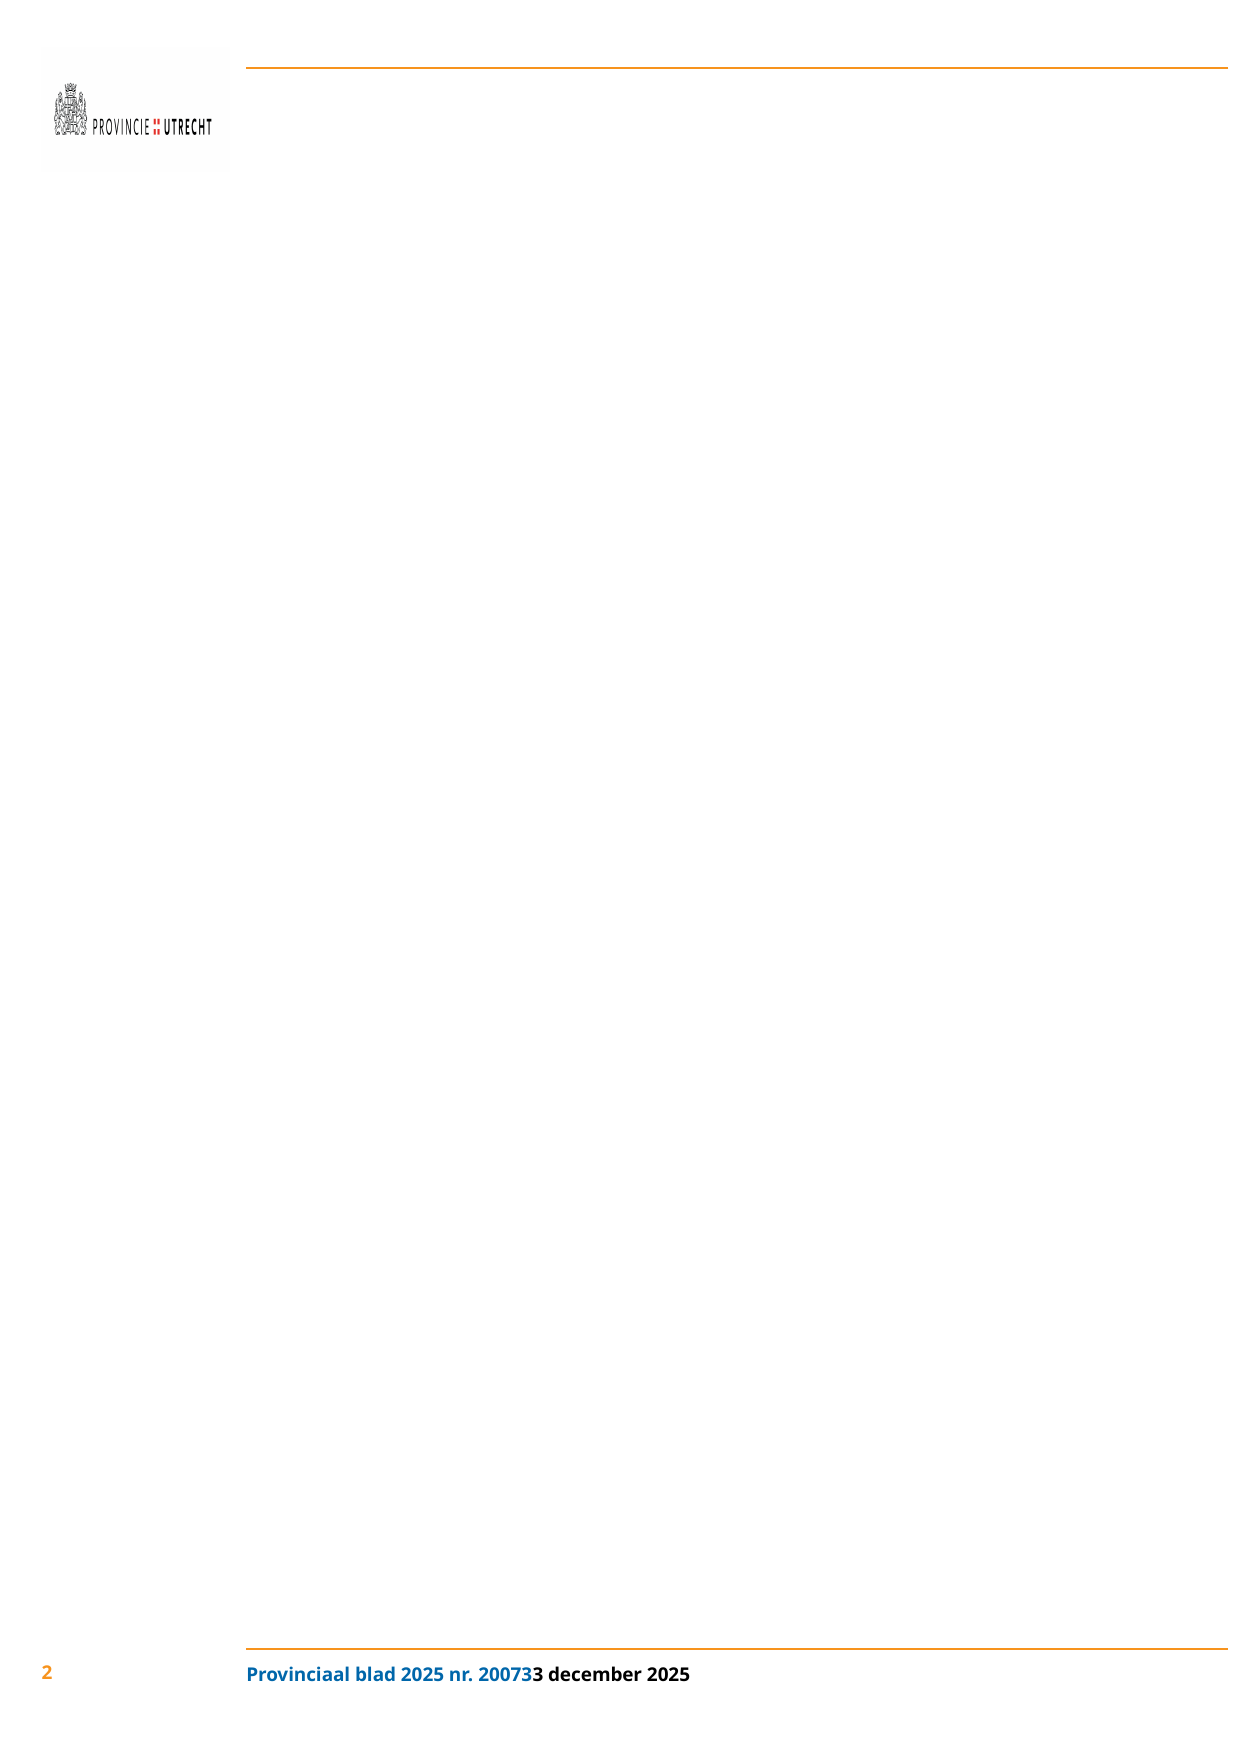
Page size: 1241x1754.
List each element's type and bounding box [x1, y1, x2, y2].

picture [41, 47, 231, 172]
